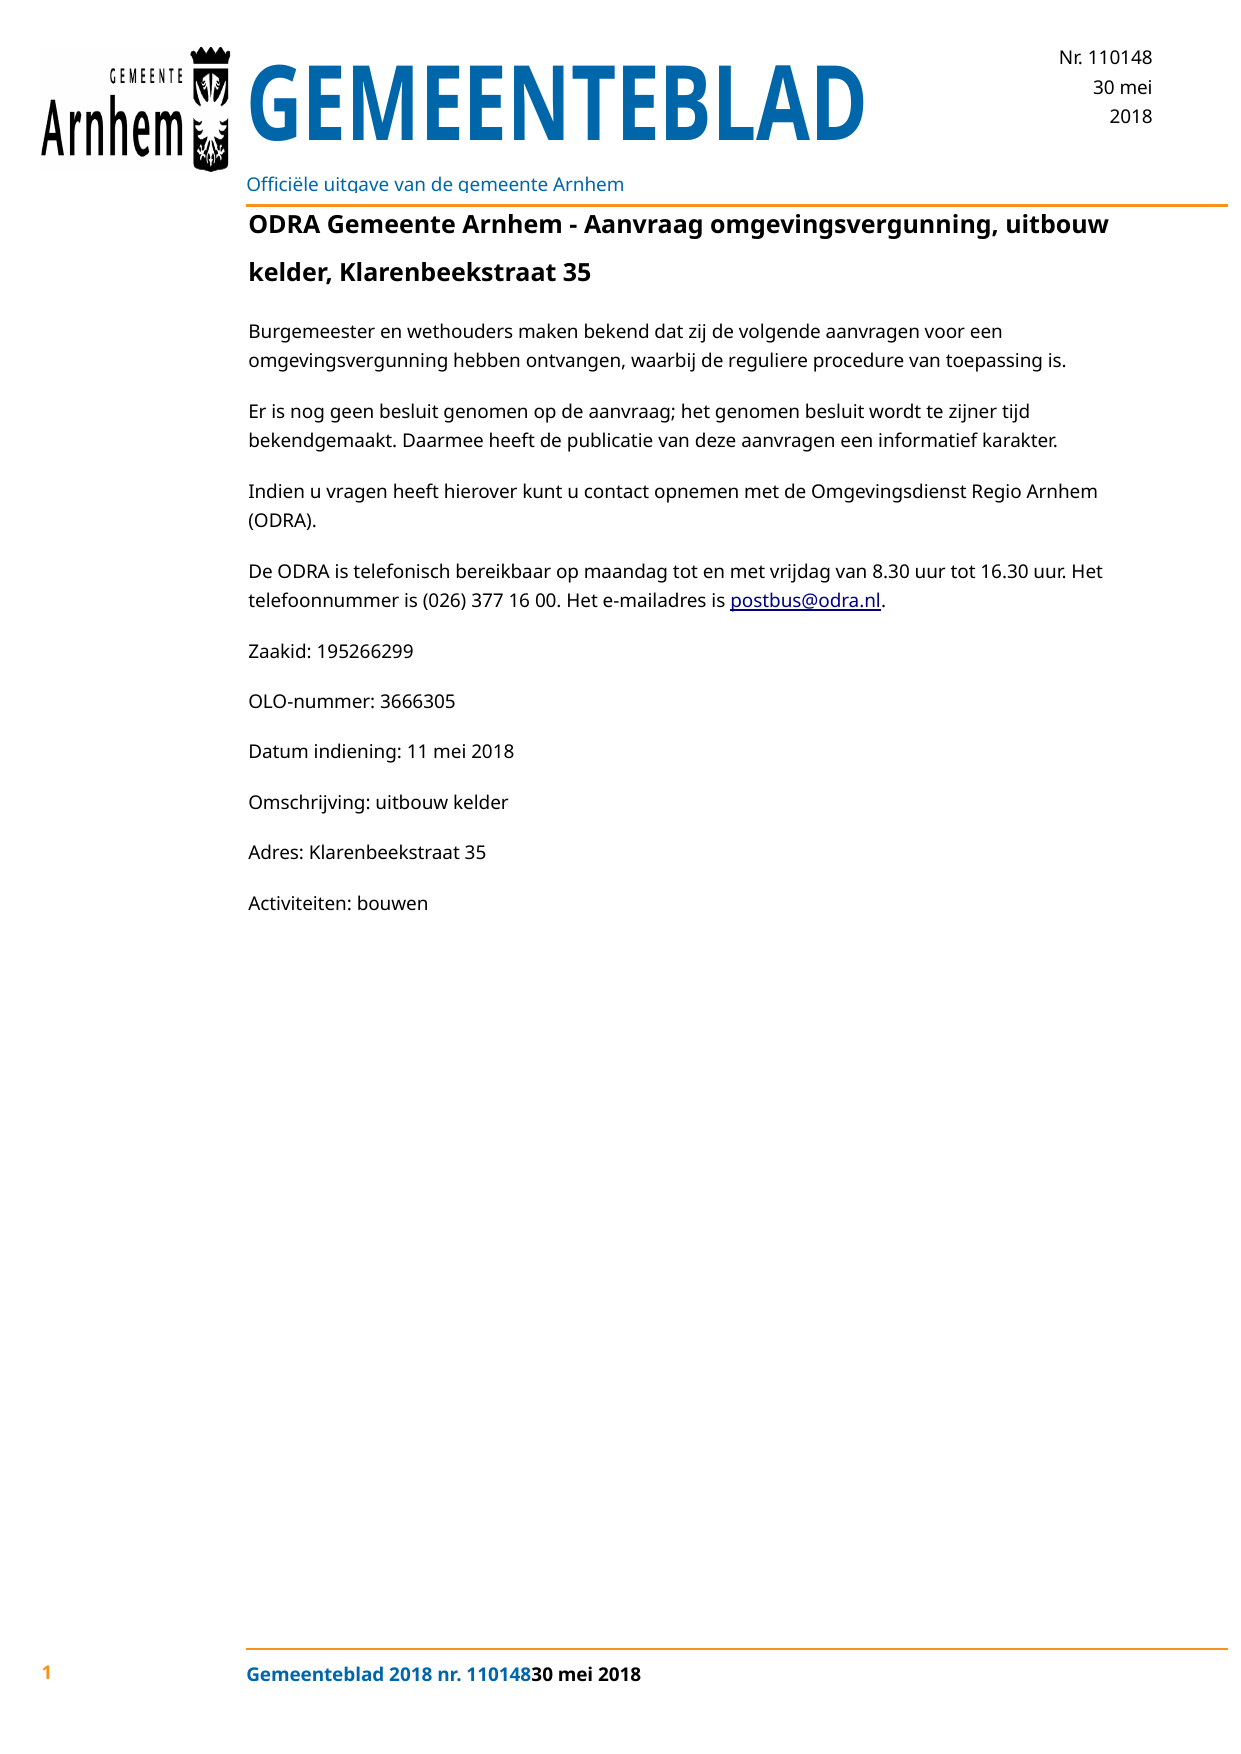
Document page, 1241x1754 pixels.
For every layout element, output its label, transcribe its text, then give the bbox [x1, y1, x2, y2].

text OLO-nummer: 3666305 [248, 688, 1152, 714]
text Indien u vragen heeft hierover kunt u contact opnemen met de Omgevingsdienst Regio Arnhem (ODRA). [248, 478, 1152, 533]
text Zaakid: 195266299 [248, 638, 1152, 664]
text Adres: Klarenbeekstraat 35 [248, 839, 1152, 865]
picture [41, 47, 231, 172]
text ODRA Gemeente Arnhem - Aanvraag omgevingsvergunning, uitbouw kelder, Klarenbeekstraat 35 [248, 207, 1152, 288]
text Er is nog geen besluit genomen op de aanvraag; het genomen besluit wordt te zijner tijd bekendgemaakt. Daarmee heeft de publicatie van deze aanvragen een informatief karakter. [248, 398, 1152, 453]
text Activiteiten: bouwen [248, 890, 1152, 916]
text De ODRA is telefonisch bereikbaar op maandag tot en met vrijdag van 8.30 uur tot 16.30 uur. Het telefoonnummer is (026) 377 16 00. Het e-mailadres is postbus@odra.nl. [248, 558, 1152, 613]
text Burgemeester en wethouders maken bekend dat zij de volgende aanvragen voor een omgevingsvergunning hebben ontvangen, waarbij de reguliere procedure van toepassing is. [248, 318, 1152, 373]
text Datum indiening: 11 mei 2018 [248, 739, 1152, 764]
text Omschrijving: uitbouw kelder [248, 789, 1152, 815]
